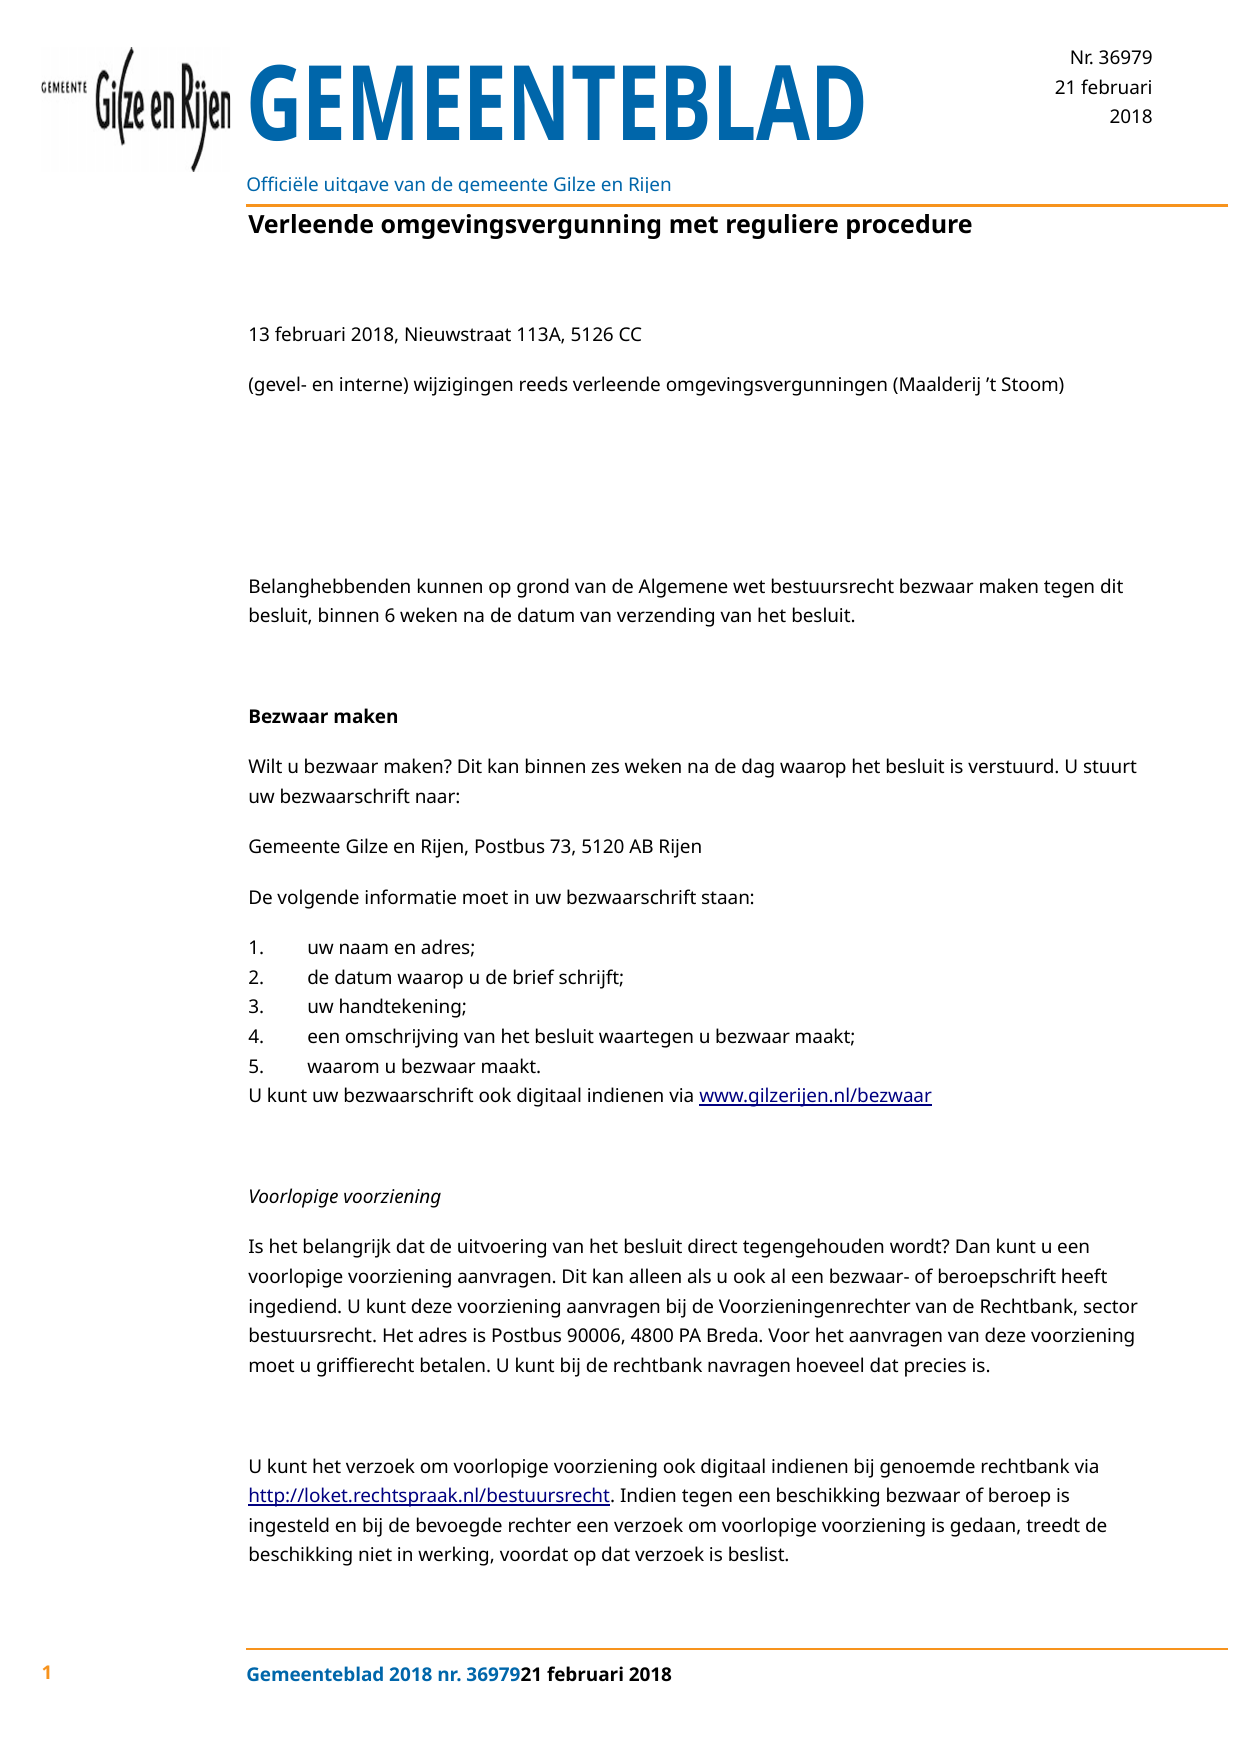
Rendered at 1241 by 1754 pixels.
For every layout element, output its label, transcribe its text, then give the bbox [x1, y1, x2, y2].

list waarom u bezwaar maakt. [248, 1053, 1152, 1078]
text U kunt uw bezwaarschrift ook digitaal indienen via www.gilzerijen.nl/bezwaar [248, 1082, 1152, 1108]
list uw naam en adres; [248, 934, 1152, 960]
text Verleende omgevingsvergunning met reguliere procedure [248, 207, 1152, 241]
list de datum waarop u de brief schrijft; [248, 964, 1152, 990]
text 13 februari 2018, Nieuwstraat 113A, 5126 CC [248, 321, 1152, 346]
picture [41, 47, 231, 172]
text (gevel- en interne) wijzigingen reeds verleende omgevingsvergunningen (Maalderij ’t Stoom) [248, 371, 1152, 397]
text Gemeente Gilze en Rijen, Postbus 73, 5120 AB Rijen [248, 834, 1152, 859]
text Belanghebbenden kunnen op grond van de Algemene wet bestuursrecht bezwaar maken tegen dit besluit, binnen 6 weken na de datum van verzending van het besluit. [248, 573, 1152, 628]
text Wilt u bezwaar maken? Dit kan binnen zes weken na de dag waarop het besluit is verstuurd. U stuurt uw bezwaarschrift naar: [248, 754, 1152, 809]
text De volgende informatie moet in uw bezwaarschrift staan: [248, 884, 1152, 910]
list uw handtekening; [248, 994, 1152, 1019]
list een omschrijving van het besluit waartegen u bezwaar maakt; [248, 1023, 1152, 1049]
text Voorlopige voorziening [248, 1183, 1152, 1209]
text Bezwaar maken [248, 703, 1152, 729]
text Is het belangrijk dat de uitvoering van het besluit direct tegengehouden wordt? Dan kunt u een voorlopige voorziening aanvragen. Dit kan alleen als u ook al een bezwaar- of beroepschrift heeft ingediend. U kunt deze voorziening aanvragen bij de Voorzieningenrechter van de Rechtbank, sector bestuursrecht. Het adres is Postbus 90006, 4800 PA Breda. Voor het aanvragen van deze voorziening moet u griffierecht betalen. U kunt bij de rechtbank navragen hoeveel dat precies is. [248, 1234, 1152, 1378]
text U kunt het verzoek om voorlopige voorziening ook digitaal indienen bij genoemde rechtbank via http://loket.rechtspraak.nl/bestuursrecht. Indien tegen een beschikking bezwaar of beroep is ingesteld en bij de bevoegde rechter een verzoek om voorlopige voorziening is gedaan, treedt de beschikking niet in werking, voordat op dat verzoek is beslist. [248, 1453, 1152, 1567]
